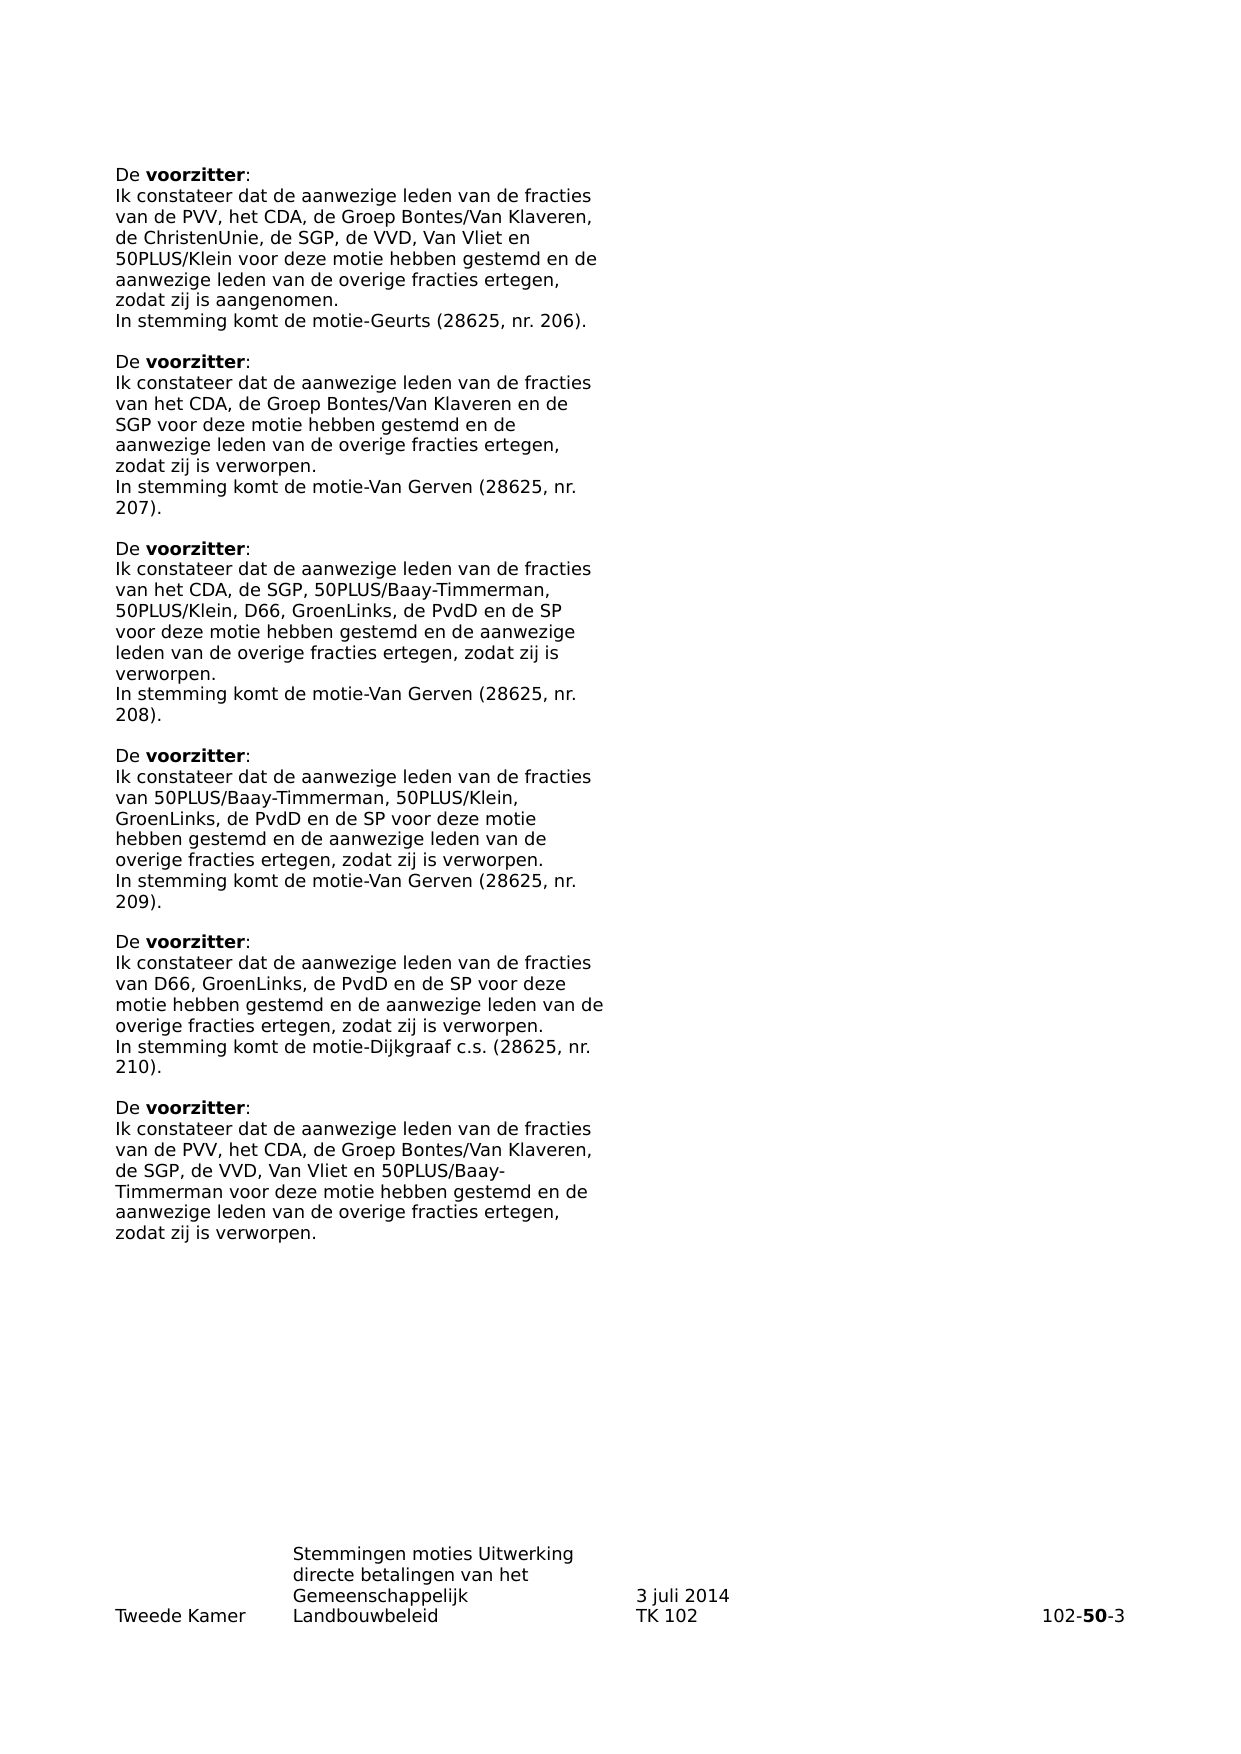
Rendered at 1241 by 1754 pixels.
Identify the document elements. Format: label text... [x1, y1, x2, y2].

text In stemming komt de motie-Van Gerven (28625, nr. 209). [115, 871, 605, 912]
text De voorzitter: [115, 165, 605, 186]
text De voorzitter: [115, 538, 605, 559]
text De voorzitter: [115, 1098, 605, 1119]
text In stemming komt de motie-Van Gerven (28625, nr. 207). [115, 477, 605, 518]
text Ik constateer dat de aanwezige leden van de fracties van D66, GroenLinks, de PvdD en de SP voor deze motie hebben gestemd en de aanwezige leden van de overige fracties ertegen, zodat zij is verworpen. [115, 953, 605, 1036]
text De voorzitter: [115, 352, 605, 373]
text In stemming komt de motie-Van Gerven (28625, nr. 208). [115, 684, 605, 726]
text Ik constateer dat de aanwezige leden van de fracties van 50PLUS/Baay-Timmerman, 50PLUS/Klein, GroenLinks, de PvdD en de SP voor deze motie hebben gestemd en de aanwezige leden van de overige fracties ertegen, zodat zij is verworpen. [115, 767, 605, 871]
text De voorzitter: [115, 746, 605, 767]
text Ik constateer dat de aanwezige leden van de fracties van het CDA, de Groep Bontes/Van Klaveren en de SGP voor deze motie hebben gestemd en de aanwezige leden van de overige fracties ertegen, zodat zij is verworpen. [115, 373, 605, 477]
text Ik constateer dat de aanwezige leden van de fracties van het CDA, de SGP, 50PLUS/Baay-Timmerman, 50PLUS/Klein, D66, GroenLinks, de PvdD en de SP voor deze motie hebben gestemd en de aanwezige leden van de overige fracties ertegen, zodat zij is verworpen. [115, 559, 605, 684]
text In stemming komt de motie-Geurts (28625, nr. 206). [115, 311, 605, 332]
text De voorzitter: [115, 932, 605, 953]
text In stemming komt de motie-Dijkgraaf c.s. (28625, nr. 210). [115, 1036, 605, 1078]
text Ik constateer dat de aanwezige leden van de fracties van de PVV, het CDA, de Groep Bontes/Van Klaveren, de ChristenUnie, de SGP, de VVD, Van Vliet en 50PLUS/Klein voor deze motie hebben gestemd en de aanwezige leden van de overige fracties ertegen, zodat zij is aangenomen. [115, 186, 605, 311]
text Ik constateer dat de aanwezige leden van de fracties van de PVV, het CDA, de Groep Bontes/Van Klaveren, de SGP, de VVD, Van Vliet en 50PLUS/Baay-Timmerman voor deze motie hebben gestemd en de aanwezige leden van de overige fracties ertegen, zodat zij is verworpen. [115, 1119, 605, 1244]
